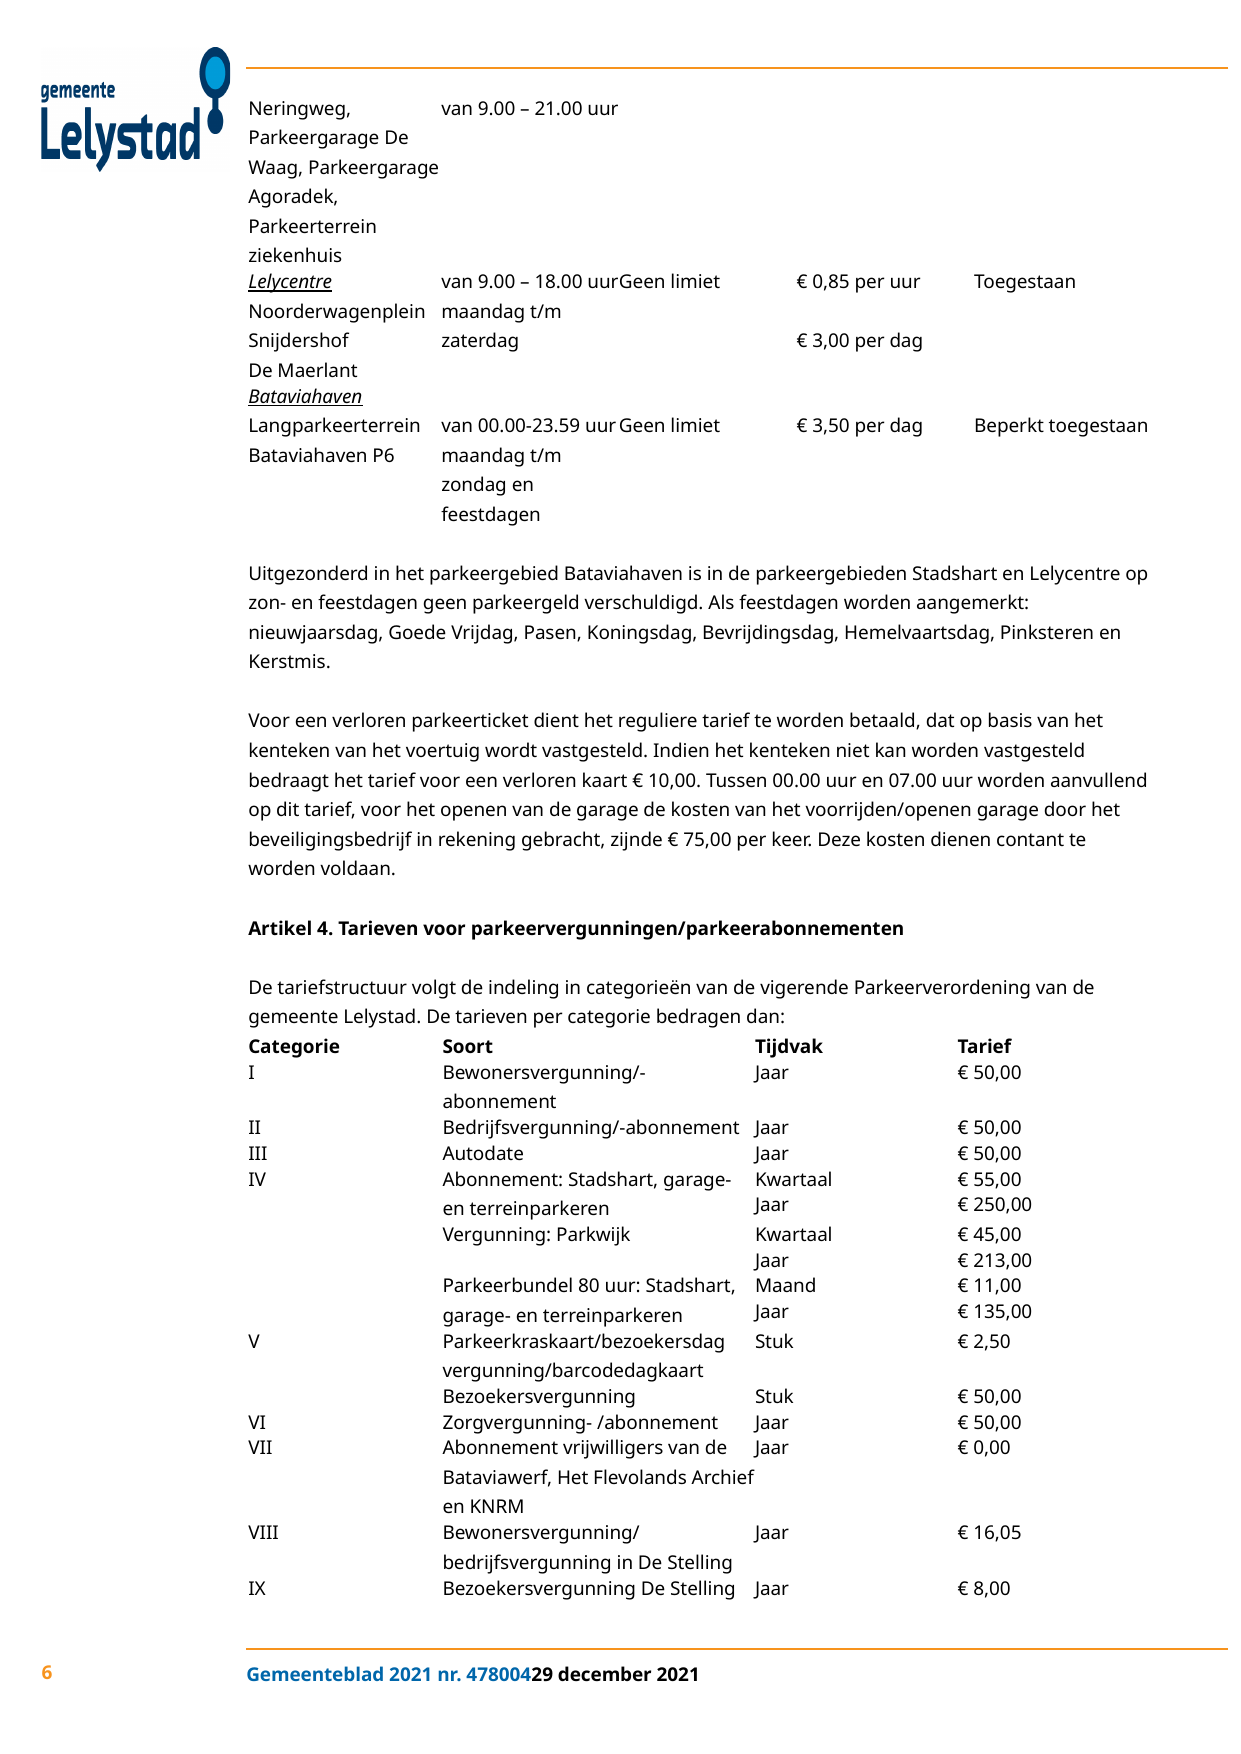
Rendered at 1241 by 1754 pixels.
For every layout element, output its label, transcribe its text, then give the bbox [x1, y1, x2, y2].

table_cell Jaar [755, 1435, 957, 1519]
table_cell Stuk [755, 1383, 957, 1409]
table_cell € 45,00 [958, 1221, 1152, 1247]
table_cell Jaar [755, 1114, 957, 1140]
table_header Tarief [958, 1033, 1152, 1059]
table_cell Vergunning: Parkwijk [442, 1221, 755, 1272]
table_cell Jaar [755, 1140, 957, 1166]
table_header Categorie [248, 1033, 442, 1059]
table_cell Bezoekersvergunning De Stelling [442, 1575, 755, 1601]
table_cell Bedrijfsvergunning/-abonnement [442, 1114, 755, 1140]
text De tariefstructuur volgt de indeling in categorieën van de vigerende Parkeerverordening van de gemeente Lelystad. De tarieven per categorie bedragen dan: [248, 974, 1152, 1029]
text Voor een verloren parkeerticket dient het reguliere tarief te worden betaald, dat op basis van het kenteken van het voertuig wordt vastgesteld. Indien het kenteken niet kan worden vastgesteld bedraagt het tarief voor een verloren kaart € 10,00. Tussen 00.00 uur en 07.00 uur worden aanvullend op dit tarief, voor het openen van de garage de kosten van het voorrijden/openen garage door het beveiligingsbedrijf in rekening gebracht, zijnde € 75,00 per keer. Deze kosten dienen contant te worden voldaan. [248, 708, 1152, 881]
table_cell € 11,00 [958, 1273, 1152, 1298]
table_cell € 250,00 [958, 1191, 1152, 1221]
table_cell Neringweg, Parkeergarage De Waag, Parkeergarage Agoradek, Parkeerterrein ziekenhuis [248, 95, 441, 268]
table_cell Abonnement: Stadshart, garage- en terreinparkeren [442, 1166, 755, 1221]
table_cell Bewonersvergunning/bedrijfsvergunning in De Stelling [442, 1520, 755, 1575]
table_cell Kwartaal [755, 1221, 957, 1247]
table_cell € 3,50 per dag [796, 383, 974, 527]
picture [41, 47, 231, 172]
table_cell [974, 95, 1152, 268]
table_cell Beperkt toegestaan [974, 383, 1152, 527]
table_cell Bataviahaven Langparkeerterrein Bataviahaven P6 [248, 383, 441, 527]
table_cell van 9.00 – 18.00 uur maandag t/m zaterdag [441, 269, 619, 383]
table_cell € 135,00 [958, 1298, 1152, 1328]
text Artikel 4. Tarieven voor parkeervergunningen/parkeerabonnementen [248, 915, 1152, 941]
table_cell Parkeerbundel 80 uur: Stadshart, garage- en terreinparkeren [442, 1273, 755, 1328]
table_cell Jaar [755, 1059, 957, 1114]
table_cell V [248, 1328, 442, 1409]
table_cell € 50,00 [958, 1383, 1152, 1409]
table_cell Geen limiet [619, 383, 796, 527]
table_cell Autodate [442, 1140, 755, 1166]
table_cell VII [248, 1435, 442, 1519]
table_cell van 00.00-23.59 uur maandag t/m zondag en feestdagen [441, 383, 619, 527]
table_cell € 50,00 [958, 1140, 1152, 1166]
table_cell € 50,00 [958, 1114, 1152, 1140]
table_cell Jaar [755, 1575, 957, 1601]
table_cell II [248, 1114, 442, 1140]
table_cell [796, 95, 974, 268]
table_cell € 50,00 [958, 1059, 1152, 1114]
table_cell Abonnement vrijwilligers van de Bataviawerf, Het Flevolands Archief en KNRM [442, 1435, 755, 1519]
table_cell VIII [248, 1520, 442, 1575]
table_cell [619, 95, 796, 268]
table_cell Zorgvergunning- /abonnement [442, 1409, 755, 1434]
table_cell € 2,50 [958, 1328, 1152, 1383]
table_cell € 0,85 per uur € 3,00 per dag [796, 269, 974, 383]
table_cell Geen limiet [619, 269, 796, 383]
table_cell Jaar [755, 1409, 957, 1434]
text Uitgezonderd in het parkeergebied Bataviahaven is in de parkeergebieden Stadshart en Lelycentre op zon- en feestdagen geen parkeergeld verschuldigd. Als feestdagen worden aangemerkt: nieuwjaarsdag, Goede Vrijdag, Pasen, Koningsdag, Bevrijdingsdag, Hemelvaartsdag, Pinksteren en Kerstmis. [248, 560, 1152, 674]
table_cell € 16,05 [958, 1520, 1152, 1575]
table_cell VI [248, 1409, 442, 1434]
table_cell € 0,00 [958, 1435, 1152, 1519]
table_header Tijdvak [755, 1033, 957, 1059]
table_cell € 8,00 [958, 1575, 1152, 1601]
table_cell Jaar [755, 1247, 957, 1272]
table_cell Parkeerkraskaart/bezoekersdag vergunning/barcodedagkaart [442, 1328, 755, 1383]
table_cell Maand [755, 1273, 957, 1298]
table_cell IX [248, 1575, 442, 1601]
table_cell Bezoekersvergunning [442, 1383, 755, 1409]
table_cell Stuk [755, 1328, 957, 1383]
table_cell Jaar [755, 1298, 957, 1328]
table_cell III [248, 1140, 442, 1166]
table_cell Lelycentre Noorderwagenplein Snijdershof De Maerlant [248, 269, 441, 383]
table_cell Jaar [755, 1520, 957, 1575]
table_header Soort [442, 1033, 755, 1059]
table_cell van 9.00 – 21.00 uur [441, 95, 619, 268]
table_cell € 50,00 [958, 1409, 1152, 1434]
table_cell Bewonersvergunning/-abonnement [442, 1059, 755, 1114]
table_cell Kwartaal [755, 1166, 957, 1191]
table_cell Toegestaan [974, 269, 1152, 383]
table_cell € 213,00 [958, 1247, 1152, 1272]
table_cell Jaar [755, 1191, 957, 1221]
table_cell IV [248, 1166, 442, 1328]
table_cell € 55,00 [958, 1166, 1152, 1191]
table_cell I [248, 1059, 442, 1114]
